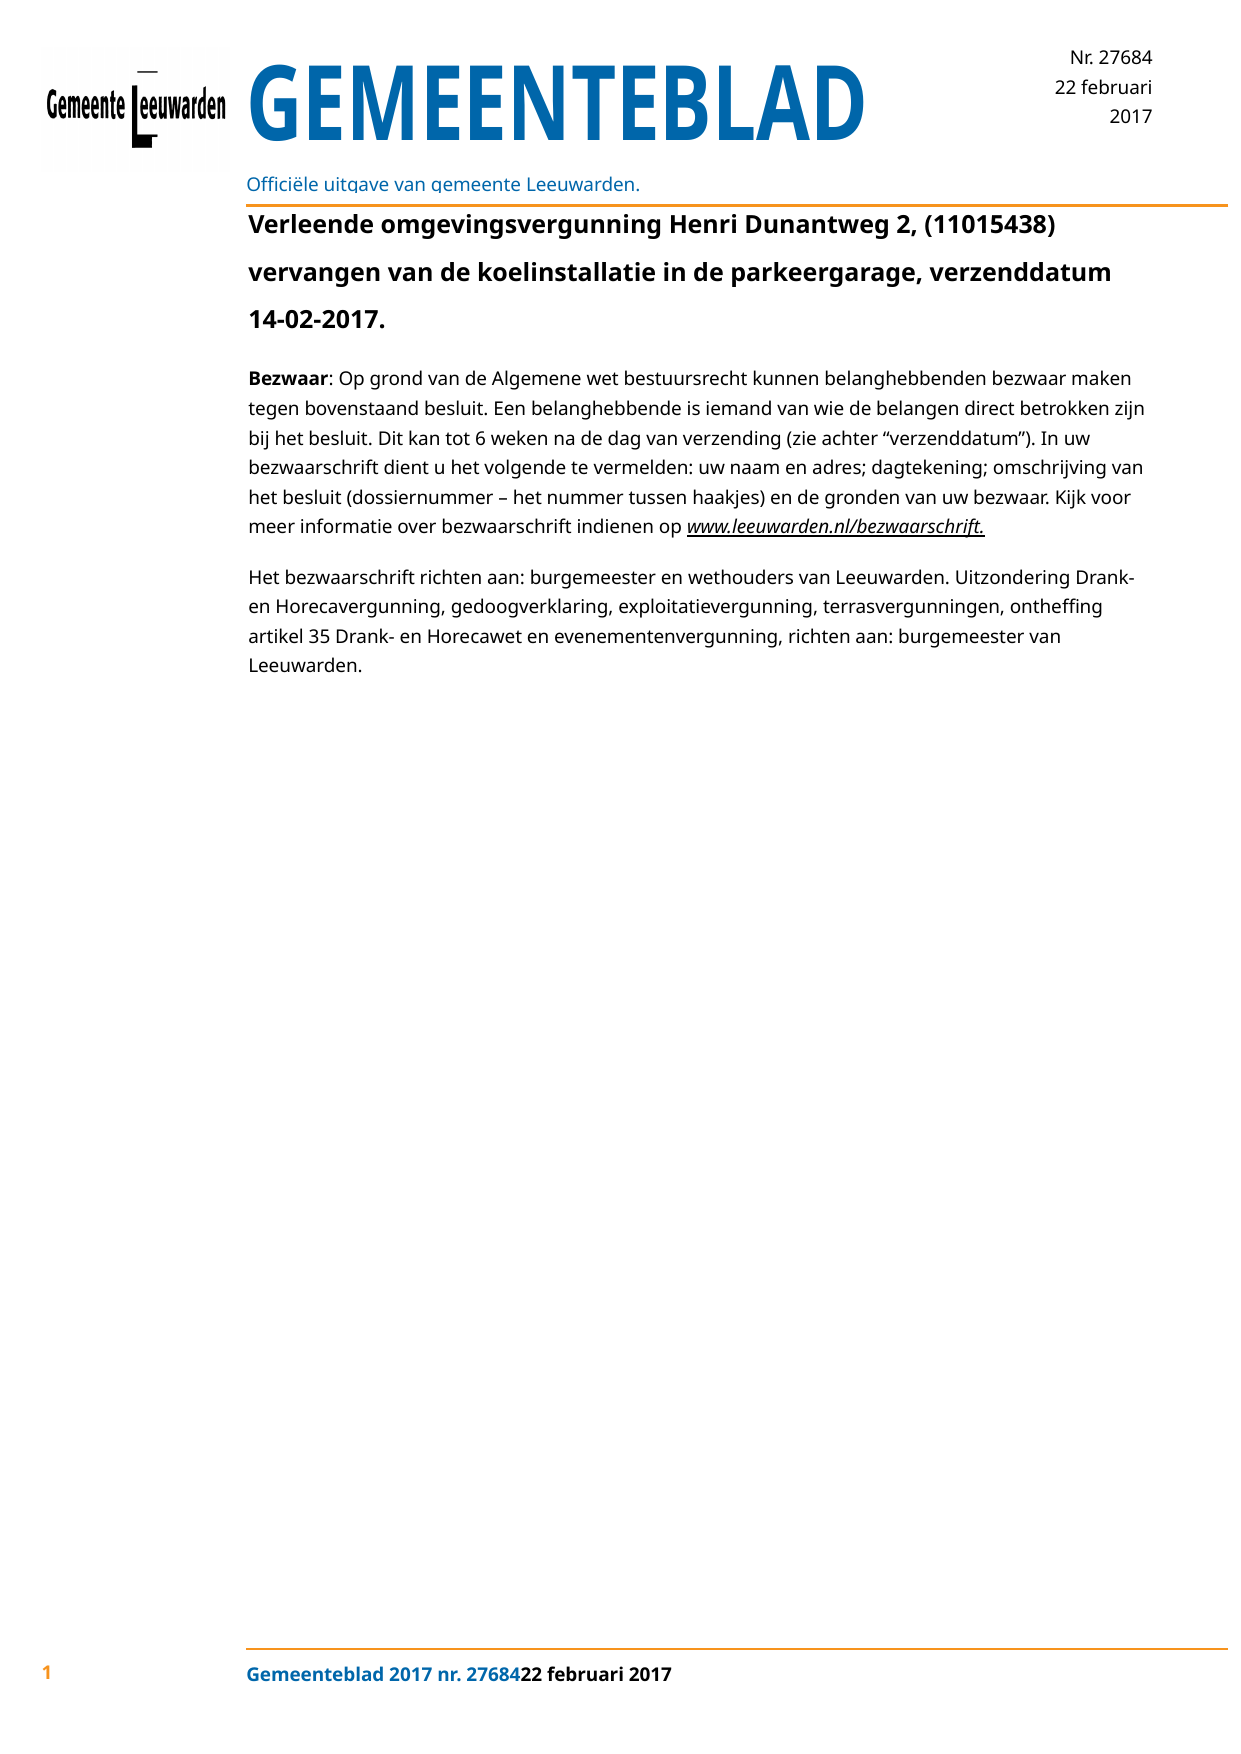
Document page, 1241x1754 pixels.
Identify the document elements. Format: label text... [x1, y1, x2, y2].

text Verleende omgevingsvergunning Henri Dunantweg 2, (11015438) vervangen van de koelinstallatie in de parkeergarage, verzenddatum 14-02-2017. [248, 207, 1152, 336]
text Bezwaar: Op grond van de Algemene wet bestuursrecht kunnen belanghebbenden bezwaar maken tegen bovenstaand besluit. Een belanghebbende is iemand van wie de belangen direct betrokken zijn bij het besluit. Dit kan tot 6 weken na de dag van verzending (zie achter “verzenddatum”). In uw bezwaarschrift dient u het volgende te vermelden: uw naam en adres; dagtekening; omschrijving van het besluit (dossiernummer – het nummer tussen haakjes) en de gronden van uw bezwaar. Kijk voor meer informatie over bezwaarschrift indienen op www.leeuwarden.nl/bezwaarschrift. [248, 366, 1152, 539]
text Het bezwaarschrift richten aan: burgemeester en wethouders van Leeuwarden. Uitzondering Drank- en Horecavergunning, gedoogverklaring, exploitatievergunning, terrasvergunningen, ontheffing artikel 35 Drank- en Horecawet en evenementenvergunning, richten aan: burgemeester van Leeuwarden. [248, 564, 1152, 678]
picture [41, 47, 231, 172]
